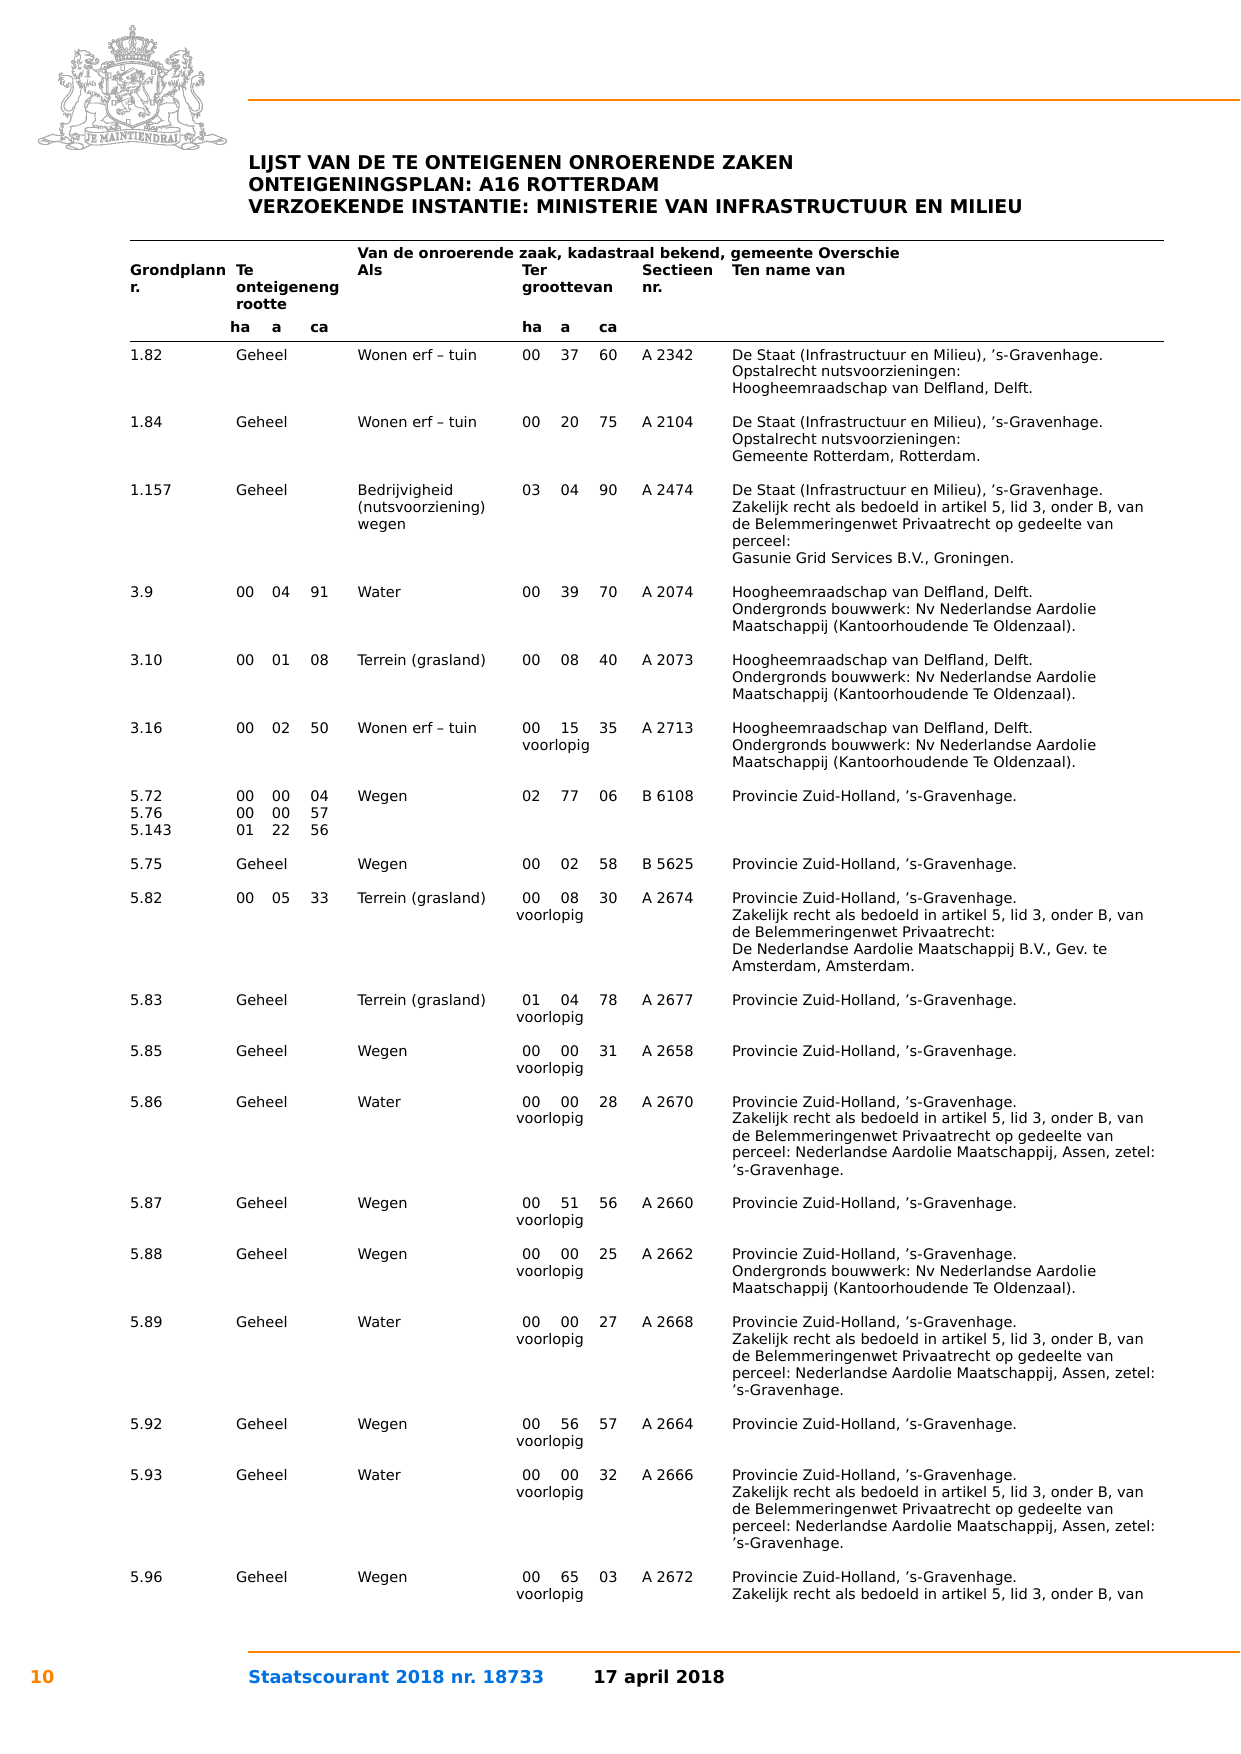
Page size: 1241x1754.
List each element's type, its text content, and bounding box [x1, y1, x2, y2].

table_cell [636, 1026, 726, 1042]
table_cell [726, 397, 1163, 414]
table_cell 5.96 [130, 1569, 230, 1603]
table_cell [130, 873, 230, 890]
table_cell [351, 873, 516, 890]
table_cell 03 [593, 1569, 636, 1586]
table_cell 00 [516, 1246, 554, 1263]
table_cell Geheel [230, 414, 351, 465]
table_cell [726, 975, 1163, 992]
table_cell 02 [266, 720, 304, 737]
table_cell Geheel [230, 1467, 351, 1552]
table_cell voorlopig [516, 737, 636, 771]
table_cell 32 [593, 1467, 636, 1484]
table_cell Wonen erf – tuin [351, 414, 516, 465]
table_cell [554, 703, 593, 720]
table_cell Wonen erf – tuin [351, 720, 516, 737]
table_cell [351, 703, 516, 720]
table_cell Provincie Zuid-Holland, ’s-Gravenhage. Zakelijk recht als bedoeld in artikel 5, lid 3, onder B, van de Belemmeringenwet Privaatrecht op gedeelte van perceel: Nederlandse Aardolie Maatschappij, Assen, zetel: ’s-Gravenhage. [726, 1094, 1163, 1178]
table_cell [554, 1297, 593, 1314]
table_cell 00 [554, 1094, 593, 1110]
table_cell 00 [516, 1416, 554, 1433]
table_cell [593, 1552, 636, 1569]
table_cell 25 [593, 1246, 636, 1263]
table_cell [516, 873, 554, 890]
table_cell 00 [516, 584, 554, 635]
table_cell [351, 1178, 516, 1195]
table_cell [351, 635, 516, 652]
table_cell 5.75 [130, 856, 230, 873]
table_cell [636, 873, 726, 890]
table_cell A 2104 [636, 414, 726, 465]
table_cell [636, 567, 726, 584]
table_cell [130, 975, 230, 992]
table_cell 60 [593, 342, 636, 397]
table_cell De Staat (Infrastructuur en Milieu), ’s-Gravenhage. Zakelijk recht als bedoeld in artikel 5, lid 3, onder B, van de Belemmeringenwet Privaatrecht op gedeelte van perceel: Gasunie Grid Services B.V., Groningen. [726, 482, 1163, 567]
table_cell [130, 1229, 230, 1246]
table_cell [726, 1178, 1163, 1195]
table_cell [516, 567, 554, 584]
table_cell [130, 397, 230, 414]
table_cell 00 [266, 788, 304, 805]
table_cell 57 [593, 1416, 636, 1433]
table_cell Provincie Zuid-Holland, ’s-Gravenhage. [726, 1416, 1163, 1450]
table_cell A 2658 [636, 1043, 726, 1076]
table_cell ha [230, 318, 266, 341]
table_cell Provincie Zuid-Holland, ’s-Gravenhage. Zakelijk recht als bedoeld in artikel 5, lid 3, onder B, van [726, 1569, 1163, 1603]
table_cell 35 [593, 720, 636, 737]
table_cell [351, 567, 516, 584]
table_cell [593, 1026, 636, 1042]
table_cell 03 [516, 482, 554, 567]
table_cell [516, 1450, 554, 1467]
table_cell Wegen [351, 788, 516, 839]
table_cell 04 [266, 584, 304, 635]
table_cell [130, 1026, 230, 1042]
table_cell [230, 703, 266, 720]
table_cell [593, 771, 636, 788]
table_cell Water [351, 1467, 516, 1552]
table_cell voorlopig [516, 1110, 636, 1178]
table_cell 58 [593, 856, 636, 873]
table_cell [726, 873, 1163, 890]
table_cell [636, 1552, 726, 1569]
table_cell Water [351, 1094, 516, 1178]
table_cell [636, 397, 726, 414]
table_cell Ter groottevan [516, 262, 636, 318]
table_cell [593, 465, 636, 482]
table_cell [516, 1229, 554, 1246]
table_cell 30 [593, 890, 636, 907]
table_cell De Staat (Infrastructuur en Milieu), ’s-Gravenhage. Opstalrecht nutsvoorzieningen: Gemeente Rotterdam, Rotterdam. [726, 414, 1163, 465]
table_cell 00 [230, 584, 266, 635]
table_cell [130, 465, 230, 482]
table_cell [304, 1026, 351, 1042]
table_cell 5.86 [130, 1094, 230, 1178]
table_cell 78 [593, 992, 636, 1008]
table_cell [726, 1552, 1163, 1569]
table_cell a [266, 318, 304, 341]
table_cell 00 [516, 1195, 554, 1212]
table_cell 02 [516, 788, 554, 839]
table_cell [554, 465, 593, 482]
table_cell 5.85 [130, 1043, 230, 1076]
table_cell Wegen [351, 1043, 516, 1076]
table_cell B 6108 [636, 788, 726, 839]
table_cell [593, 839, 636, 856]
table_cell a [554, 318, 593, 341]
table_cell [230, 567, 266, 584]
table_cell Geheel [230, 1195, 351, 1229]
table_cell [593, 1297, 636, 1314]
table_cell [351, 839, 516, 856]
table_cell [636, 1076, 726, 1093]
table_cell 77 [554, 788, 593, 839]
table_cell 00 [554, 1246, 593, 1263]
table_cell 57 [304, 805, 351, 822]
table_cell Als [351, 262, 516, 341]
table_cell Wonen erf – tuin [351, 342, 516, 397]
table_cell [554, 1026, 593, 1042]
table_cell 5.72 [130, 788, 230, 805]
table_cell [516, 703, 554, 720]
table_cell 08 [304, 652, 351, 703]
table_cell [230, 771, 266, 788]
table_cell [230, 1552, 351, 1569]
table_cell 56 [554, 1416, 593, 1433]
table_cell [266, 567, 304, 584]
table_cell 15 [554, 720, 593, 737]
table_cell [230, 873, 351, 890]
table_cell Ten name van [726, 262, 1163, 341]
table_cell [554, 1399, 593, 1416]
table_cell [636, 771, 726, 788]
table_cell [130, 703, 230, 720]
table_cell 40 [593, 652, 636, 703]
table_cell Water [351, 1314, 516, 1399]
table_cell [130, 1399, 230, 1416]
table_cell [130, 1552, 230, 1569]
table_cell [593, 703, 636, 720]
table_cell Wegen [351, 1569, 516, 1603]
table_cell [304, 771, 351, 788]
table_cell 1.82 [130, 342, 230, 397]
table_cell 5.143 [130, 822, 230, 839]
table_cell [516, 975, 554, 992]
table_cell ca [304, 318, 351, 341]
table_cell [130, 1450, 230, 1467]
table_cell Geheel [230, 1569, 351, 1603]
table_cell 91 [304, 584, 351, 635]
table_cell voorlopig [516, 1212, 636, 1229]
table_cell 00 [266, 805, 304, 822]
table_cell 3.10 [130, 652, 230, 703]
table_cell voorlopig [516, 1586, 636, 1603]
table_cell 00 [230, 890, 266, 974]
table_cell [351, 1450, 516, 1467]
text LIJST VAN DE TE ONTEIGENEN ONROERENDE ZAKEN [248, 152, 1163, 174]
table_cell [593, 1399, 636, 1416]
table_cell [516, 1399, 554, 1416]
table_cell 00 [516, 1094, 554, 1110]
table_cell [304, 1399, 351, 1416]
table_cell voorlopig [516, 1009, 636, 1026]
table_cell 5.89 [130, 1314, 230, 1399]
table_cell 20 [554, 414, 593, 465]
table_cell voorlopig [516, 1484, 636, 1552]
table_cell Hoogheemraadschap van Delfland, Delft. Ondergronds bouwwerk: Nv Nederlandse Aardolie Maatschappij (Kantoorhoudende Te Oldenzaal). [726, 720, 1163, 771]
table_cell [593, 975, 636, 992]
table_cell [726, 1450, 1163, 1467]
table_cell 02 [554, 856, 593, 873]
table_cell [593, 873, 636, 890]
table_cell voorlopig [516, 1060, 636, 1076]
table_cell [230, 397, 351, 414]
table_cell [130, 1297, 230, 1314]
table_header Van de onroerende zaak, kadastraal bekend, gemeente Overschie [351, 241, 1163, 262]
table_cell Hoogheemraadschap van Delfland, Delft. Ondergronds bouwwerk: Nv Nederlandse Aardolie Maatschappij (Kantoorhoudende Te Oldenzaal). [726, 584, 1163, 635]
table_cell [554, 1076, 593, 1093]
table_cell A 2713 [636, 720, 726, 737]
table_cell 3.16 [130, 720, 230, 737]
table_cell [351, 737, 516, 771]
table_cell [593, 1076, 636, 1093]
text VERZOEKENDE INSTANTIE: MINISTERIE VAN INFRASTRUCTUUR EN MILIEU [248, 196, 1163, 218]
table_cell [726, 1399, 1163, 1416]
table_cell 04 [304, 788, 351, 805]
table_cell [554, 975, 593, 992]
table_cell 65 [554, 1569, 593, 1586]
table_cell [230, 1178, 351, 1195]
table_cell 00 [230, 720, 266, 737]
table_cell [726, 567, 1163, 584]
table_cell [726, 1229, 1163, 1246]
table_cell [516, 771, 554, 788]
table_cell [636, 1450, 726, 1467]
table_cell 5.83 [130, 992, 230, 1026]
table_cell Geheel [230, 992, 351, 1026]
picture [38, 25, 227, 150]
table_cell [636, 465, 726, 482]
table_cell 01 [266, 652, 304, 703]
table_cell [554, 1450, 593, 1467]
table_cell [593, 635, 636, 652]
table_cell [266, 839, 304, 856]
table_cell [554, 1552, 593, 1569]
table_cell Provincie Zuid-Holland, ’s-Gravenhage. [726, 1195, 1163, 1229]
table_cell [351, 1026, 516, 1042]
table_cell [726, 635, 1163, 652]
table_cell B 5625 [636, 856, 726, 873]
table_cell [130, 1178, 230, 1195]
table_cell 00 [516, 1043, 554, 1059]
table_cell 5.87 [130, 1195, 230, 1229]
text ONTEIGENINGSPLAN: A16 ROTTERDAM [248, 174, 1163, 196]
table_cell 00 [516, 890, 554, 907]
table_cell Geheel [230, 482, 351, 567]
table_cell ha [516, 318, 554, 341]
table_cell [266, 1026, 304, 1042]
table_cell [636, 737, 726, 771]
table_cell A 2672 [636, 1569, 726, 1603]
table_cell [130, 771, 230, 788]
table_cell A 2670 [636, 1094, 726, 1178]
table_cell [351, 771, 516, 788]
table_cell Wegen [351, 1195, 516, 1229]
table_cell [726, 1076, 1163, 1093]
table_cell Provincie Zuid-Holland, ’s-Gravenhage. Ondergronds bouwwerk: Nv Nederlandse Aardolie Maatschappij (Kantoorhoudende Te Oldenzaal). [726, 1246, 1163, 1297]
table_cell [593, 567, 636, 584]
table_cell A 2668 [636, 1314, 726, 1399]
table_cell [130, 737, 230, 771]
table_header [130, 241, 351, 262]
table_cell Geheel [230, 1416, 351, 1450]
table_cell [636, 703, 726, 720]
table_cell [516, 635, 554, 652]
table_cell [351, 465, 516, 482]
table_cell Geheel [230, 1094, 351, 1178]
table_cell 00 [516, 652, 554, 703]
table_cell 00 [554, 1314, 593, 1331]
table_cell 00 [516, 414, 554, 465]
table_cell [516, 397, 554, 414]
table_cell [516, 839, 554, 856]
table_cell Geheel [230, 856, 351, 873]
table_cell [636, 1399, 726, 1416]
table_cell [593, 1229, 636, 1246]
table_cell [266, 635, 304, 652]
table_cell [230, 1399, 266, 1416]
table_cell A 2677 [636, 992, 726, 1026]
table_cell Terrein (grasland) [351, 992, 516, 1026]
table_cell [636, 1297, 726, 1314]
table_cell 22 [266, 822, 304, 839]
table_cell 00 [554, 1467, 593, 1484]
table_cell 05 [266, 890, 304, 974]
table_cell 37 [554, 342, 593, 397]
table_cell [636, 635, 726, 652]
table_cell [726, 703, 1163, 720]
table_cell Terrein (grasland) [351, 890, 516, 974]
table_cell 5.76 [130, 805, 230, 822]
table_cell Provincie Zuid-Holland, ’s-Gravenhage. [726, 992, 1163, 1026]
table_cell voorlopig [516, 1263, 636, 1297]
table_cell voorlopig [516, 1433, 636, 1450]
table_cell 00 [516, 720, 554, 737]
table_cell 75 [593, 414, 636, 465]
table_cell Te onteigenengrootte [230, 262, 351, 318]
table_cell 01 [516, 992, 554, 1008]
table_cell [304, 839, 351, 856]
table_cell A 2664 [636, 1416, 726, 1450]
table_cell [554, 771, 593, 788]
table_cell [726, 771, 1163, 788]
table_cell Wegen [351, 1246, 516, 1297]
table_cell 50 [304, 720, 351, 737]
table_cell Geheel [230, 1043, 351, 1076]
table_cell Geheel [230, 1246, 351, 1297]
table_cell Terrein (grasland) [351, 652, 516, 703]
table_cell 08 [554, 652, 593, 703]
table_cell [726, 839, 1163, 856]
table_cell voorlopig [516, 1331, 636, 1399]
table_cell voorlopig [516, 907, 636, 974]
table_cell [230, 1229, 351, 1246]
table_cell 31 [593, 1043, 636, 1059]
table_cell A 2073 [636, 652, 726, 703]
table_cell [230, 635, 266, 652]
table_cell [130, 567, 230, 584]
table_cell [304, 975, 351, 992]
table_cell [516, 1026, 554, 1042]
table_cell Provincie Zuid-Holland, ’s-Gravenhage. [726, 856, 1163, 873]
table_cell A 2666 [636, 1467, 726, 1552]
table_cell [636, 975, 726, 992]
table_cell [230, 839, 266, 856]
table_cell 5.88 [130, 1246, 230, 1297]
table_cell 27 [593, 1314, 636, 1331]
table_cell [554, 873, 593, 890]
table_cell Sectieen nr. [636, 262, 726, 341]
table_cell A 2660 [636, 1195, 726, 1229]
table_cell [351, 1297, 516, 1314]
table_cell [230, 1297, 351, 1314]
table_cell [230, 975, 266, 992]
table_cell 90 [593, 482, 636, 567]
table_cell Water [351, 584, 516, 635]
table_cell [351, 1229, 516, 1246]
table_cell [726, 1297, 1163, 1314]
table_cell 56 [304, 822, 351, 839]
table_cell [516, 1076, 554, 1093]
table_cell [554, 397, 593, 414]
table_cell [636, 1178, 726, 1195]
table_cell ca [593, 318, 636, 341]
table_cell 00 [516, 342, 554, 397]
table_cell [554, 567, 593, 584]
table_cell 5.93 [130, 1467, 230, 1552]
table_cell [351, 1399, 516, 1416]
table_cell Provincie Zuid-Holland, ’s-Gravenhage. Zakelijk recht als bedoeld in artikel 5, lid 3, onder B, van de Belemmeringenwet Privaatrecht: De Nederlandse Aardolie Maatschappij B.V., Gev. te Amsterdam, Amsterdam. [726, 890, 1163, 974]
table_cell [726, 1026, 1163, 1042]
table_cell [230, 1450, 351, 1467]
table_cell 01 [230, 822, 266, 839]
table_cell 51 [554, 1195, 593, 1212]
table_cell 1.84 [130, 414, 230, 465]
table_cell Wegen [351, 856, 516, 873]
table_cell [593, 397, 636, 414]
table_cell Provincie Zuid-Holland, ’s-Gravenhage. Zakelijk recht als bedoeld in artikel 5, lid 3, onder B, van de Belemmeringenwet Privaatrecht op gedeelte van perceel: Nederlandse Aardolie Maatschappij, Assen, zetel: ’s-Gravenhage. [726, 1314, 1163, 1399]
table_cell [593, 1450, 636, 1467]
table_cell 00 [230, 805, 266, 822]
table_cell 00 [516, 1569, 554, 1586]
table_cell 56 [593, 1195, 636, 1212]
table_cell [516, 1552, 554, 1569]
table_cell [230, 737, 266, 771]
table_cell [351, 397, 516, 414]
table_cell Geheel [230, 342, 351, 397]
table_cell 39 [554, 584, 593, 635]
table_cell [516, 1297, 554, 1314]
table_cell [230, 1026, 266, 1042]
table_cell 08 [554, 890, 593, 907]
table_cell De Staat (Infrastructuur en Milieu), ’s-Gravenhage. Opstalrecht nutsvoorzieningen: Hoogheemraadschap van Delfland, Delft. [726, 342, 1163, 397]
table_cell [230, 465, 351, 482]
table_cell A 2674 [636, 890, 726, 974]
table_cell A 2074 [636, 584, 726, 635]
table_cell [516, 1178, 554, 1195]
table_cell [351, 1552, 516, 1569]
table_cell 04 [554, 992, 593, 1008]
table_cell Hoogheemraadschap van Delfland, Delft. Ondergronds bouwwerk: Nv Nederlandse Aardolie Maatschappij (Kantoorhoudende Te Oldenzaal). [726, 652, 1163, 703]
table_cell 00 [554, 1043, 593, 1059]
table_cell Provincie Zuid-Holland, ’s-Gravenhage. [726, 1043, 1163, 1076]
table_cell 5.82 [130, 890, 230, 974]
table_cell [554, 1229, 593, 1246]
table_cell [304, 635, 351, 652]
table_cell 00 [230, 652, 266, 703]
table_cell [351, 1076, 516, 1093]
table_cell [351, 975, 516, 992]
table_cell [554, 635, 593, 652]
table_cell 00 [516, 1467, 554, 1484]
table_cell Wegen [351, 1416, 516, 1450]
table_cell 70 [593, 584, 636, 635]
table_cell [636, 1229, 726, 1246]
table_cell 28 [593, 1094, 636, 1110]
table_cell [130, 635, 230, 652]
table_cell Geheel [230, 1314, 351, 1399]
table_cell [266, 975, 304, 992]
table_cell 00 [516, 856, 554, 873]
table_cell [130, 839, 230, 856]
table_cell [266, 737, 304, 771]
table_cell 33 [304, 890, 351, 974]
table_cell A 2662 [636, 1246, 726, 1297]
table_cell [636, 839, 726, 856]
table_cell [593, 1178, 636, 1195]
table_cell 5.92 [130, 1416, 230, 1450]
table_cell [230, 1076, 351, 1093]
table_cell Provincie Zuid-Holland, ’s-Gravenhage. [726, 788, 1163, 839]
table_cell Bedrijvigheid (nutsvoorziening) wegen [351, 482, 516, 567]
table_cell 06 [593, 788, 636, 839]
table_cell [554, 1178, 593, 1195]
table_cell [726, 465, 1163, 482]
table_cell A 2474 [636, 482, 726, 567]
table_cell 3.9 [130, 584, 230, 635]
table_cell [516, 465, 554, 482]
table_cell [266, 771, 304, 788]
table_cell Provincie Zuid-Holland, ’s-Gravenhage. Zakelijk recht als bedoeld in artikel 5, lid 3, onder B, van de Belemmeringenwet Privaatrecht op gedeelte van perceel: Nederlandse Aardolie Maatschappij, Assen, zetel: ’s-Gravenhage. [726, 1467, 1163, 1552]
table_cell [266, 703, 304, 720]
table_cell 00 [516, 1314, 554, 1331]
table_cell [554, 839, 593, 856]
table_cell Grondplannr. [130, 262, 230, 341]
table_cell [304, 703, 351, 720]
table_cell [130, 1076, 230, 1093]
table_cell 00 [230, 788, 266, 805]
table_cell 04 [554, 482, 593, 567]
table_cell [304, 567, 351, 584]
table_cell A 2342 [636, 342, 726, 397]
table_cell 1.157 [130, 482, 230, 567]
table_cell [266, 1399, 304, 1416]
table_cell [304, 737, 351, 771]
